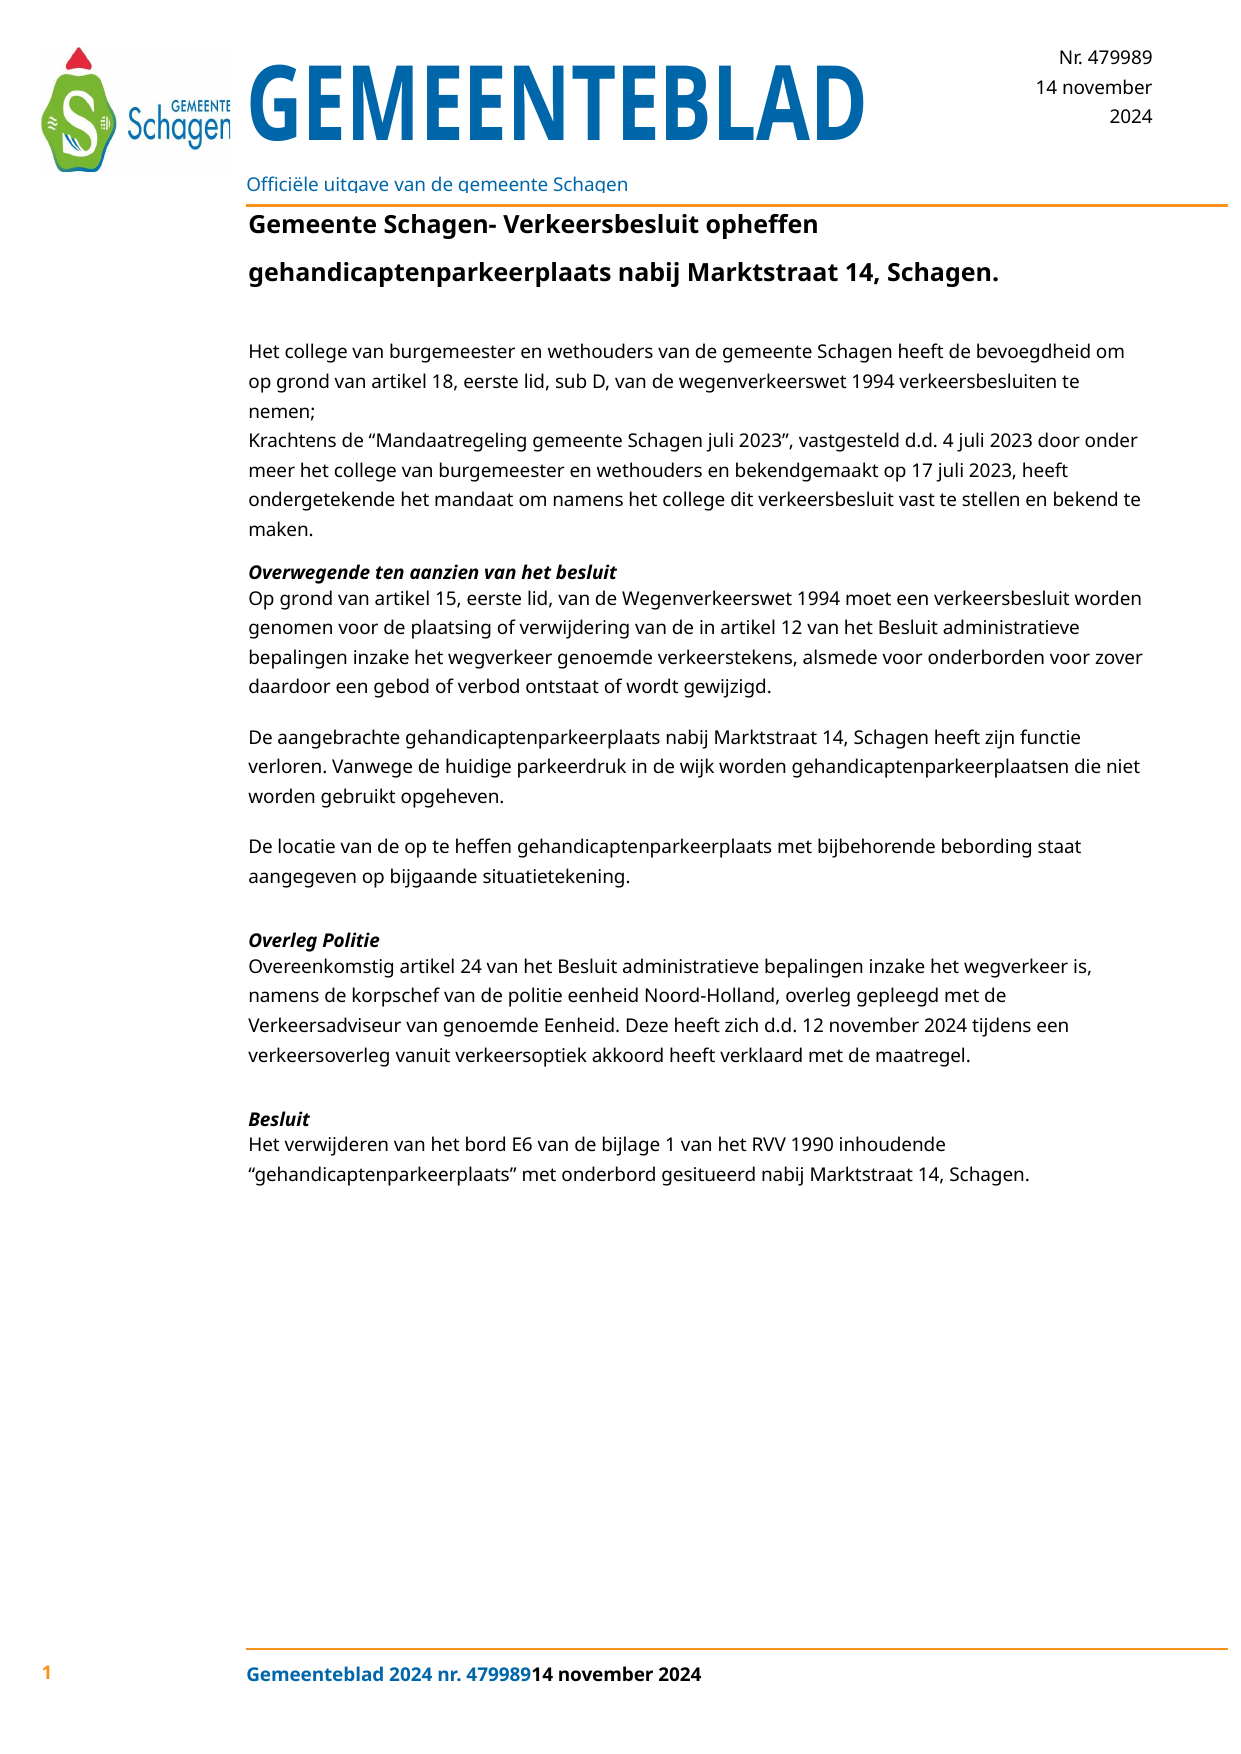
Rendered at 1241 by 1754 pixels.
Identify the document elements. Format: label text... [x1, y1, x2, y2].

text Besluit [248, 1106, 1152, 1131]
text De locatie van de op te heffen gehandicaptenparkeerplaats met bijbehorende bebording staat aangegeven op bijgaande situatietekening. [248, 834, 1152, 889]
text Overleg Politie [248, 927, 1152, 953]
text Krachtens de “Mandaatregeling gemeente Schagen juli 2023”, vastgesteld d.d. 4 juli 2023 door onder meer het college van burgemeester en wethouders en bekendgemaakt op 17 juli 2023, heeft ondergetekende het mandaat om namens het college dit verkeersbesluit vast te stellen en bekend te maken. [248, 427, 1152, 542]
text Het verwijderen van het bord E6 van de bijlage 1 van het RVV 1990 inhoudende “gehandicaptenparkeerplaats” met onderbord gesitueerd nabij Marktstraat 14, Schagen. [248, 1131, 1152, 1187]
text De aangebrachte gehandicaptenparkeerplaats nabij Marktstraat 14, Schagen heeft zijn functie verloren. Vanwege de huidige parkeerdruk in de wijk worden gehandicaptenparkeerplaatsen die niet worden gebruikt opgeheven. [248, 724, 1152, 809]
picture [41, 47, 231, 172]
text Overwegende ten aanzien van het besluit [248, 559, 1152, 585]
text Op grond van artikel 15, eerste lid, van de Wegenverkeerswet 1994 moet een verkeersbesluit worden genomen voor de plaatsing of verwijdering van de in artikel 12 van het Besluit administratieve bepalingen inzake het wegverkeer genoemde verkeerstekens, alsmede voor onderborden voor zover daardoor een gebod of verbod ontstaat of wordt gewijzigd. [248, 585, 1152, 699]
text Overeenkomstig artikel 24 van het Besluit administratieve bepalingen inzake het wegverkeer is, namens de korpschef van de politie eenheid Noord-Holland, overleg gepleegd met de Verkeersadviseur van genoemde Eenheid. Deze heeft zich d.d. 12 november 2024 tijdens een verkeersoverleg vanuit verkeersoptiek akkoord heeft verklaard met de maatregel. [248, 953, 1152, 1067]
text Het college van burgemeester en wethouders van de gemeente Schagen heeft de bevoegdheid om op grond van artikel 18, eerste lid, sub D, van de wegenverkeerswet 1994 verkeersbesluiten te nemen; [248, 339, 1152, 423]
text Gemeente Schagen- Verkeersbesluit opheffen gehandicaptenparkeerplaats nabij Marktstraat 14, Schagen. [248, 207, 1152, 288]
